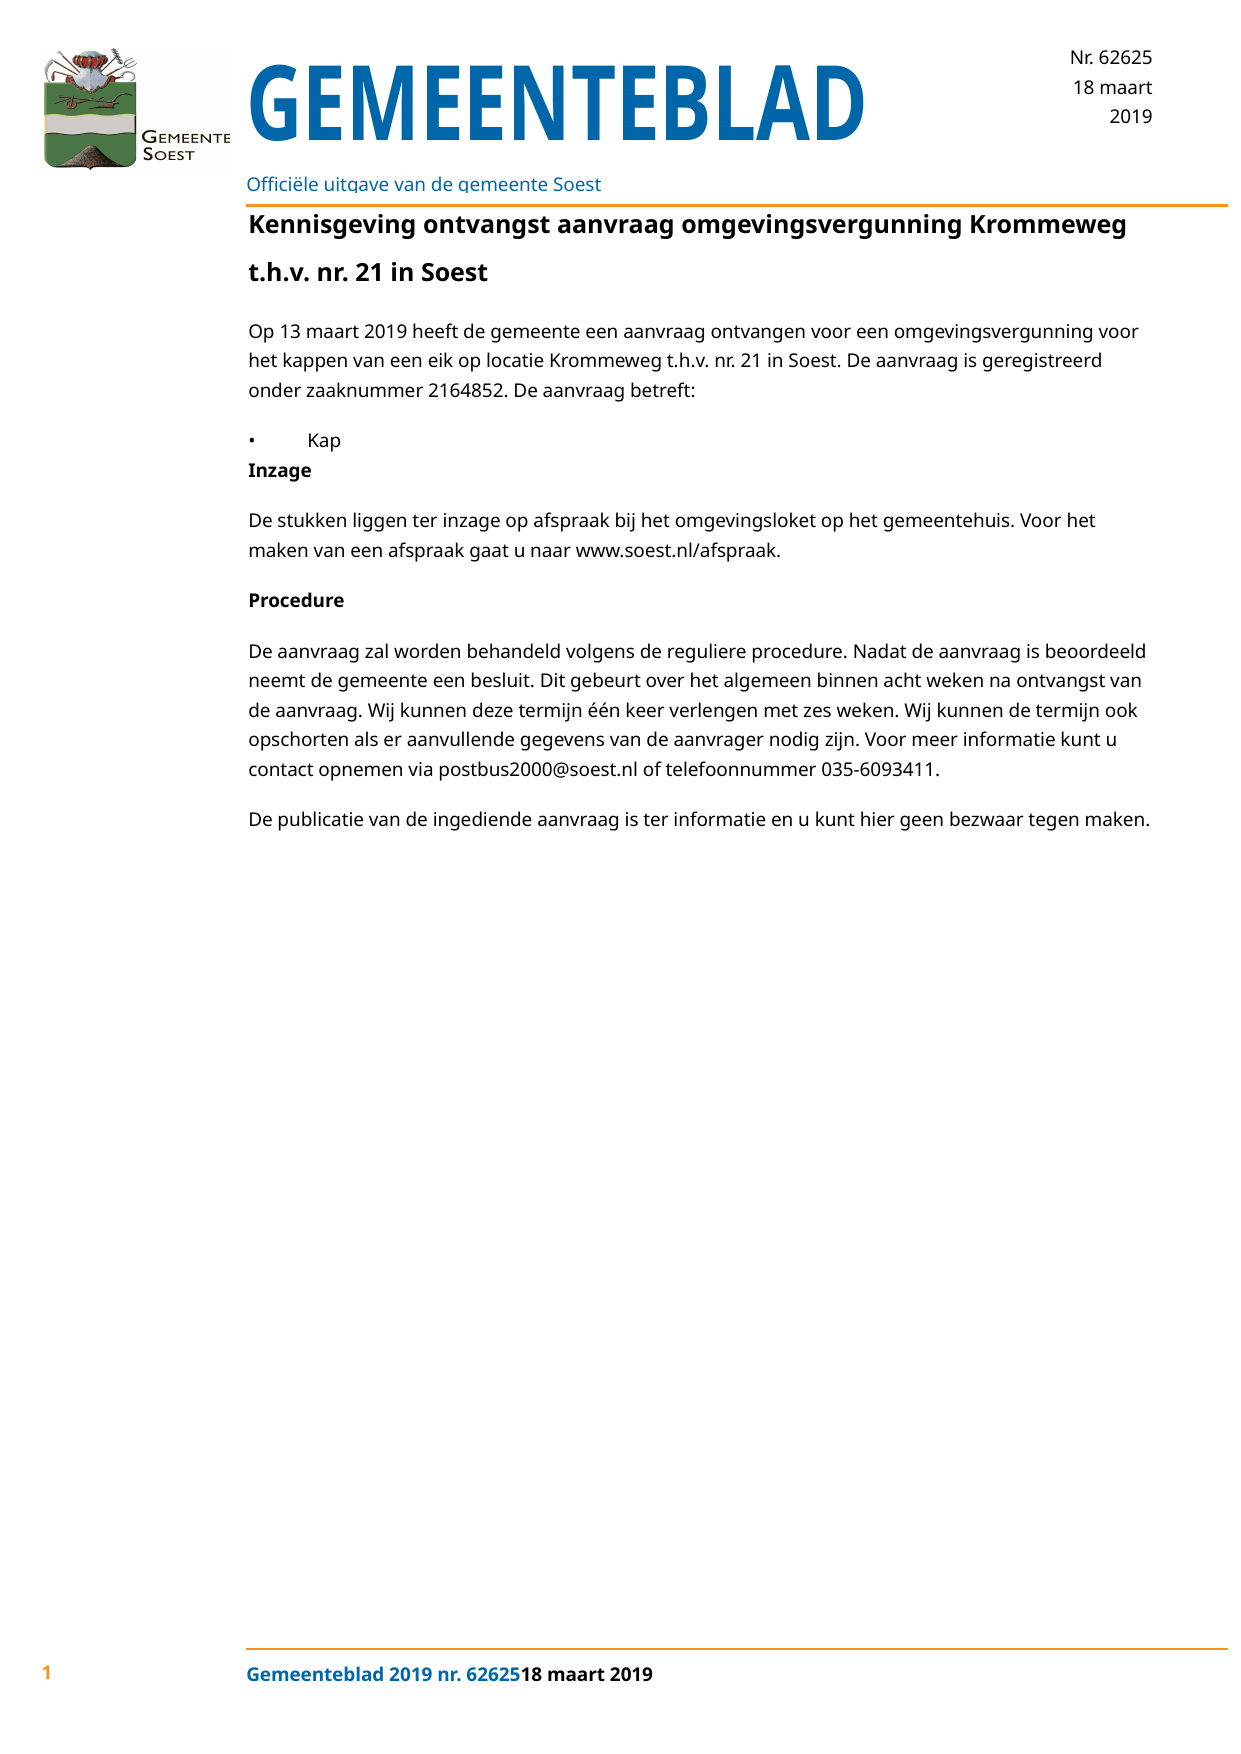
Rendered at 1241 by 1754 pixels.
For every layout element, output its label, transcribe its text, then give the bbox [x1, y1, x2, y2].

text Op 13 maart 2019 heeft de gemeente een aanvraag ontvangen voor een omgevingsvergunning voor het kappen van een eik op locatie Krommeweg t.h.v. nr. 21 in Soest. De aanvraag is geregistreerd onder zaaknummer 2164852. De aanvraag betreft: [248, 318, 1152, 403]
text Kennisgeving ontvangst aanvraag omgevingsvergunning Krommeweg t.h.v. nr. 21 in Soest [248, 207, 1152, 288]
text De stukken liggen ter inzage op afspraak bij het omgevingsloket op het gemeentehuis. Voor het maken van een afspraak gaat u naar www.soest.nl/afspraak. [248, 507, 1152, 563]
list Kap [248, 427, 1152, 453]
text Procedure [248, 587, 1152, 613]
text De aanvraag zal worden behandeld volgens de reguliere procedure. Nadat de aanvraag is beoordeeld neemt de gemeente een besluit. Dit gebeurt over het algemeen binnen acht weken na ontvangst van de aanvraag. Wij kunnen deze termijn één keer verlengen met zes weken. Wij kunnen de termijn ook opschorten als er aanvullende gegevens van de aanvrager nodig zijn. Voor meer informatie kunt u contact opnemen via postbus2000@soest.nl of telefoonnummer 035-6093411. [248, 638, 1152, 782]
text Inzage [248, 457, 1152, 483]
picture [41, 47, 231, 172]
text De publicatie van de ingediende aanvraag is ter informatie en u kunt hier geen bezwaar tegen maken. [248, 807, 1152, 832]
